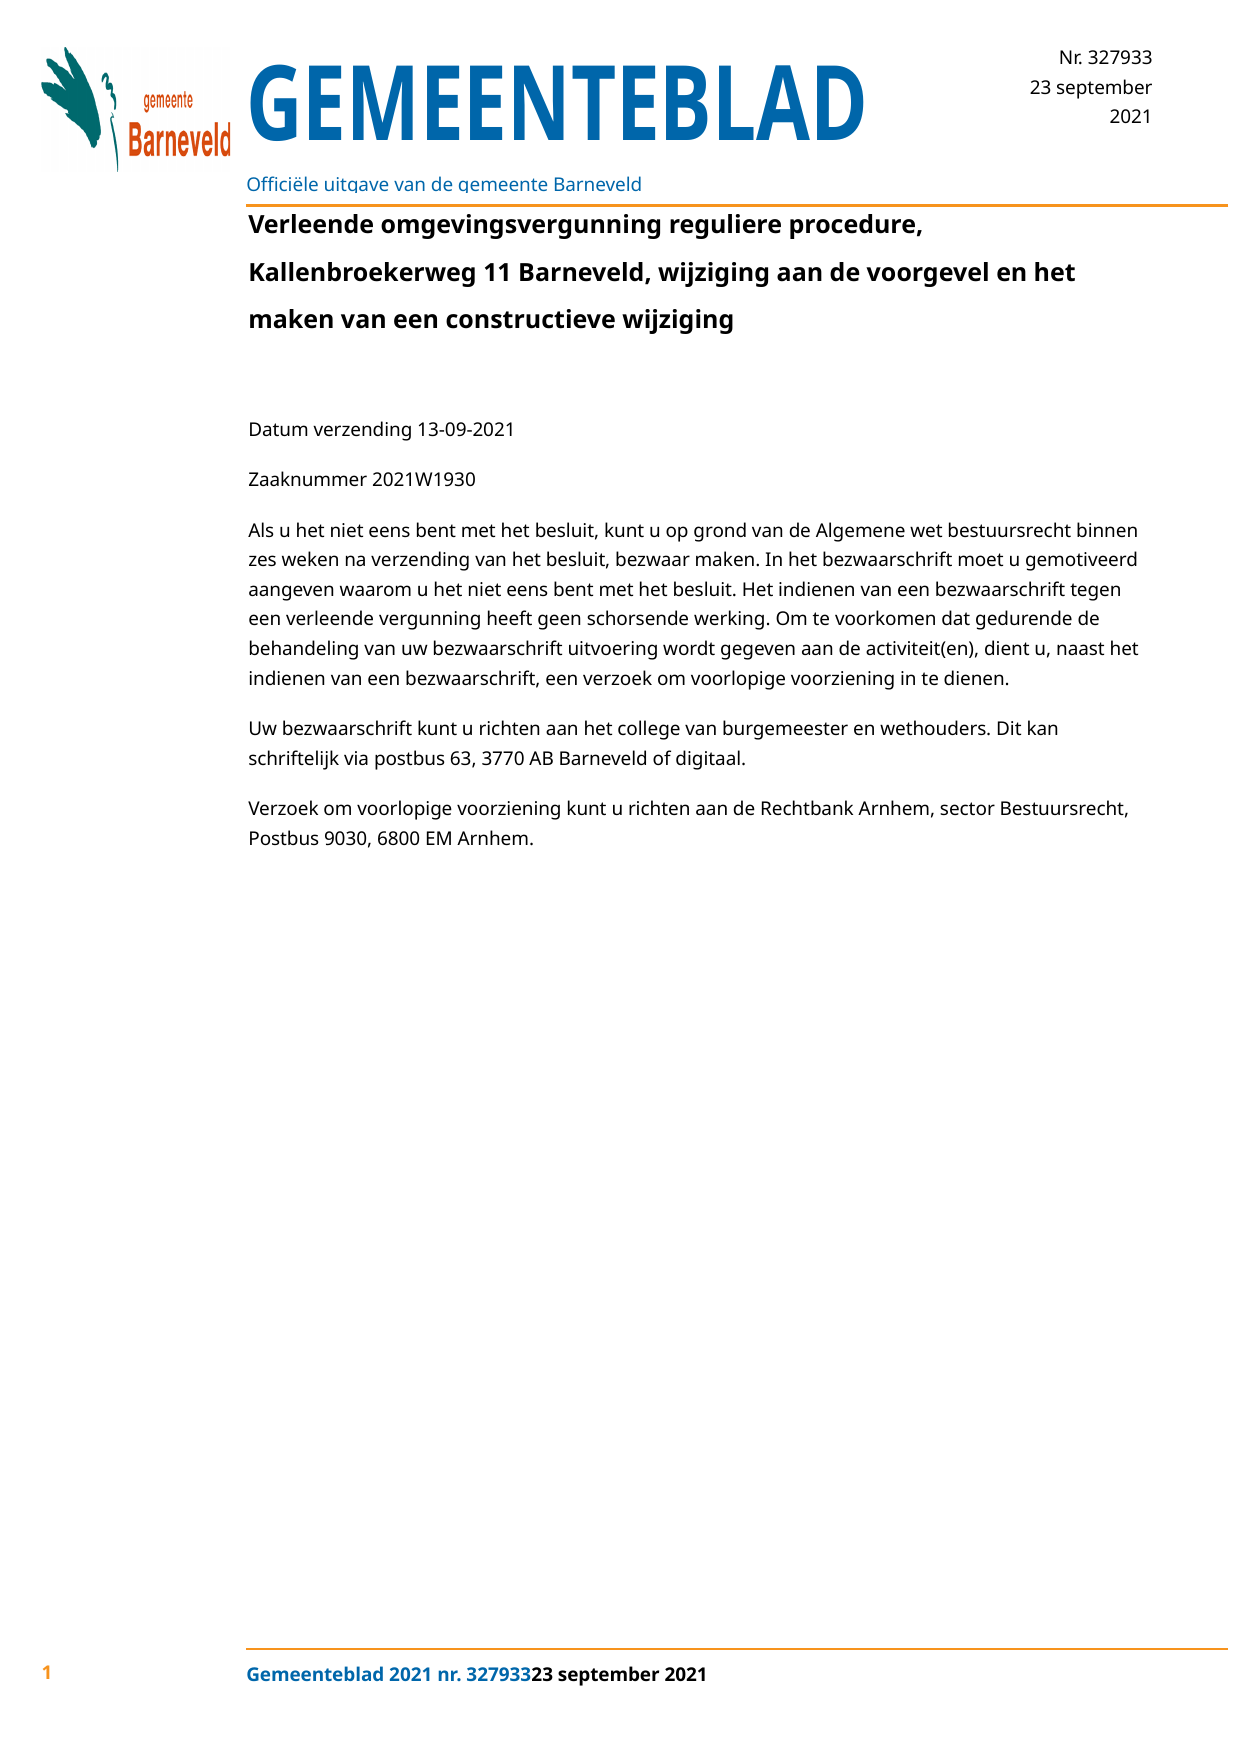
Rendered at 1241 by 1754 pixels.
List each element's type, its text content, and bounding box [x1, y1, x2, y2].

text Verleende omgevingsvergunning reguliere procedure, Kallenbroekerweg 11 Barneveld, wijziging aan de voorgevel en het maken van een constructieve wijziging [248, 207, 1152, 336]
picture [41, 47, 231, 172]
text Als u het niet eens bent met het besluit, kunt u op grond van de Algemene wet bestuursrecht binnen zes weken na verzending van het besluit, bezwaar maken. In het bezwaarschrift moet u gemotiveerd aangeven waarom u het niet eens bent met het besluit. Het indienen van een bezwaarschrift tegen een verleende vergunning heeft geen schorsende werking. Om te voorkomen dat gedurende de behandeling van uw bezwaarschrift uitvoering wordt gegeven aan de activiteit(en), dient u, naast het indienen van een bezwaarschrift, een verzoek om voorlopige voorziening in te dienen. [248, 517, 1152, 690]
text Zaaknummer 2021W1930 [248, 466, 1152, 492]
text Datum verzending 13-09-2021 [248, 416, 1152, 442]
text Verzoek om voorlopige voorziening kunt u richten aan de Rechtbank Arnhem, sector Bestuursrecht, Postbus 9030, 6800 EM Arnhem. [248, 795, 1152, 850]
text Uw bezwaarschrift kunt u richten aan het college van burgemeester en wethouders. Dit kan schriftelijk via postbus 63, 3770 AB Barneveld of digitaal. [248, 715, 1152, 770]
